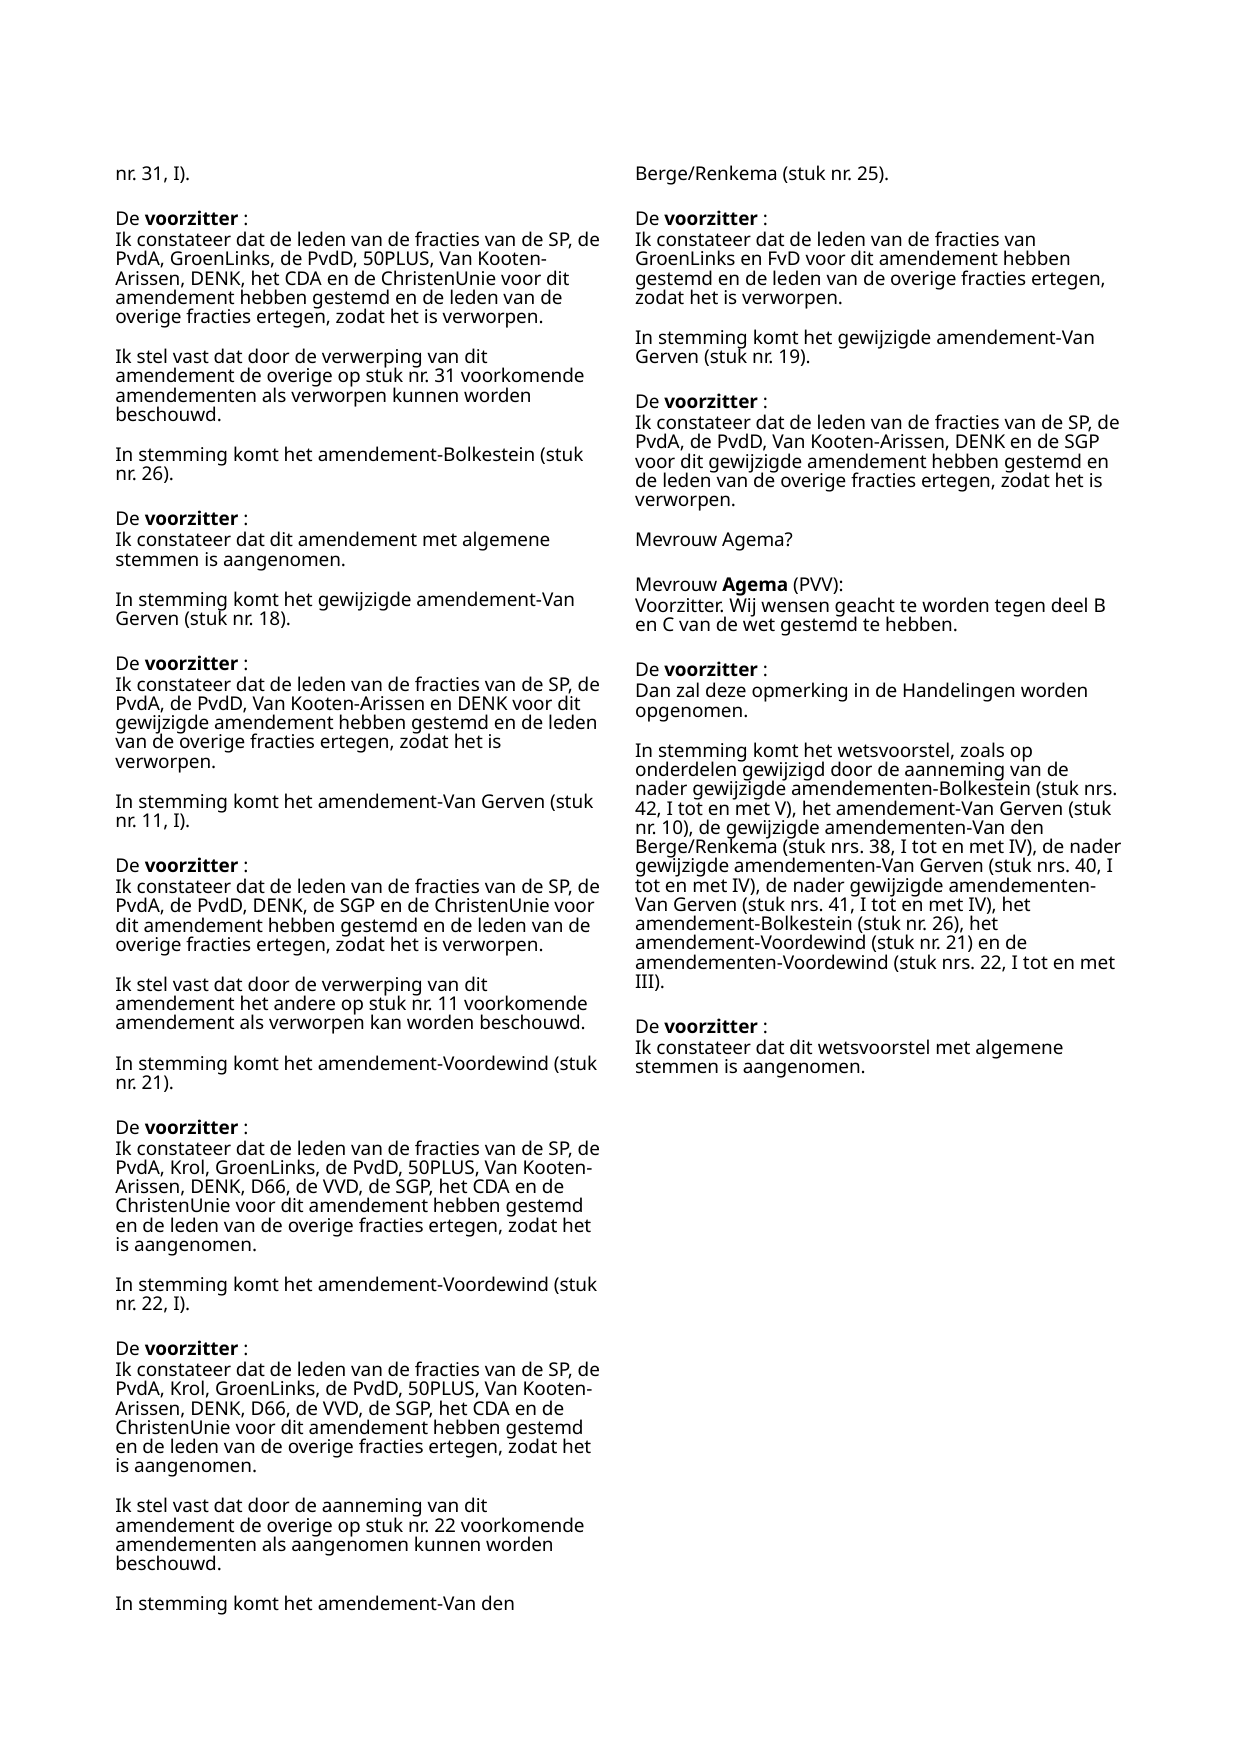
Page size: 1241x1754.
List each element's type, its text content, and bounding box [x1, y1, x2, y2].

text In stemming komt het amendement-Voordewind (stuk nr. 21). [115, 1054, 605, 1093]
text In stemming komt het amendement-Voordewind (stuk nr. 22, I). [115, 1276, 605, 1314]
text Ik stel vast dat door de aanneming van dit amendement de overige op stuk nr. 22 voorkomende amendementen als aangenomen kunnen worden beschouwd. [115, 1497, 605, 1574]
text In stemming komt het amendement-Bolkestein (stuk nr. 26). [115, 446, 605, 485]
text In stemming komt het wetsvoorstel, zoals op onderdelen gewijzigd door de aanneming van de nader gewijzigde amendementen-Bolkestein (stuk nrs. 42, I tot en met V), het amendement-Van Gerven (stuk nr. 10), de gewijzigde amendementen-Van den Berge/Renkema (stuk nrs. 38, I tot en met IV), de nader gewijzigde amendementen-Van Gerven (stuk nrs. 40, I tot en met IV), de nader gewijzigde amendementen-Van Gerven (stuk nrs. 41, I tot en met IV), het amendement-Bolkestein (stuk nr. 26), het amendement-Voordewind (stuk nr. 21) en de amendementen-Voordewind (stuk nrs. 22, I tot en met III). [635, 742, 1125, 992]
text Ik constateer dat dit wetsvoorstel met algemene stemmen is aangenomen. [635, 1039, 1125, 1077]
text Ik constateer dat de leden van de fracties van de SP, de PvdA, Krol, GroenLinks, de PvdD, 50PLUS, Van Kooten-Arissen, DENK, D66, de VVD, de SGP, het CDA en de ChristenUnie voor dit amendement hebben gestemd en de leden van de overige fracties ertegen, zodat het is aangenomen. [115, 1139, 605, 1255]
text In stemming komt het gewijzigde amendement-Van Gerven (stuk nr. 18). [115, 591, 605, 629]
text De voorzitter : [635, 657, 1125, 682]
text De voorzitter : [635, 1013, 1125, 1039]
text Ik constateer dat de leden van de fracties van de SP, de PvdA, GroenLinks, de PvdD, 50PLUS, Van Kooten-Arissen, DENK, het CDA en de ChristenUnie voor dit amendement hebben gestemd en de leden van de overige fracties ertegen, zodat het is verworpen. [115, 231, 605, 327]
text In stemming komt het gewijzigde amendement-Van Gerven (stuk nr. 19). [635, 329, 1125, 368]
text Voorzitter. Wij wensen geacht te worden tegen deel B en C van de wet gestemd te hebben. [635, 597, 1125, 636]
text Mevrouw Agema? [635, 531, 1125, 551]
text De voorzitter : [115, 1114, 605, 1139]
text De voorzitter : [635, 205, 1125, 231]
text Berge/Renkema (stuk nr. 25). [635, 165, 1125, 184]
text De voorzitter : [115, 650, 605, 676]
text Ik stel vast dat door de verwerping van dit amendement het andere op stuk nr. 11 voorkomende amendement als verworpen kan worden beschouwd. [115, 976, 605, 1034]
text De voorzitter : [115, 1335, 605, 1361]
text De voorzitter : [115, 852, 605, 878]
text Ik constateer dat de leden van de fracties van de SP, de PvdA, de PvdD, Van Kooten-Arissen, DENK en de SGP voor dit gewijzigde amendement hebben gestemd en de leden van de overige fracties ertegen, zodat het is verworpen. [635, 414, 1125, 511]
text Mevrouw Agema (PVV): [635, 571, 1125, 597]
text Ik constateer dat de leden van de fracties van de SP, de PvdA, Krol, GroenLinks, de PvdD, 50PLUS, Van Kooten-Arissen, DENK, D66, de VVD, de SGP, het CDA en de ChristenUnie voor dit amendement hebben gestemd en de leden van de overige fracties ertegen, zodat het is aangenomen. [115, 1361, 605, 1477]
text Ik constateer dat de leden van de fracties van de SP, de PvdA, de PvdD, Van Kooten-Arissen en DENK voor dit gewijzigde amendement hebben gestemd en de leden van de overige fracties ertegen, zodat het is verworpen. [115, 676, 605, 772]
text De voorzitter : [635, 388, 1125, 414]
text nr. 31, I). [115, 165, 605, 184]
text Ik constateer dat dit amendement met algemene stemmen is aangenomen. [115, 531, 605, 570]
text De voorzitter : [115, 506, 605, 531]
text Ik constateer dat de leden van de fracties van de SP, de PvdA, de PvdD, DENK, de SGP en de ChristenUnie voor dit amendement hebben gestemd en de leden van de overige fracties ertegen, zodat het is verworpen. [115, 878, 605, 955]
text In stemming komt het amendement-Van den [115, 1595, 605, 1615]
text In stemming komt het amendement-Van Gerven (stuk nr. 11, I). [115, 793, 605, 831]
text De voorzitter : [115, 205, 605, 231]
text Ik stel vast dat door de verwerping van dit amendement de overige op stuk nr. 31 voorkomende amendementen als verworpen kunnen worden beschouwd. [115, 348, 605, 425]
text Ik constateer dat de leden van de fracties van GroenLinks en FvD voor dit amendement hebben gestemd en de leden van de overige fracties ertegen, zodat het is verworpen. [635, 231, 1125, 308]
text Dan zal deze opmerking in de Handelingen worden opgenomen. [635, 682, 1125, 721]
